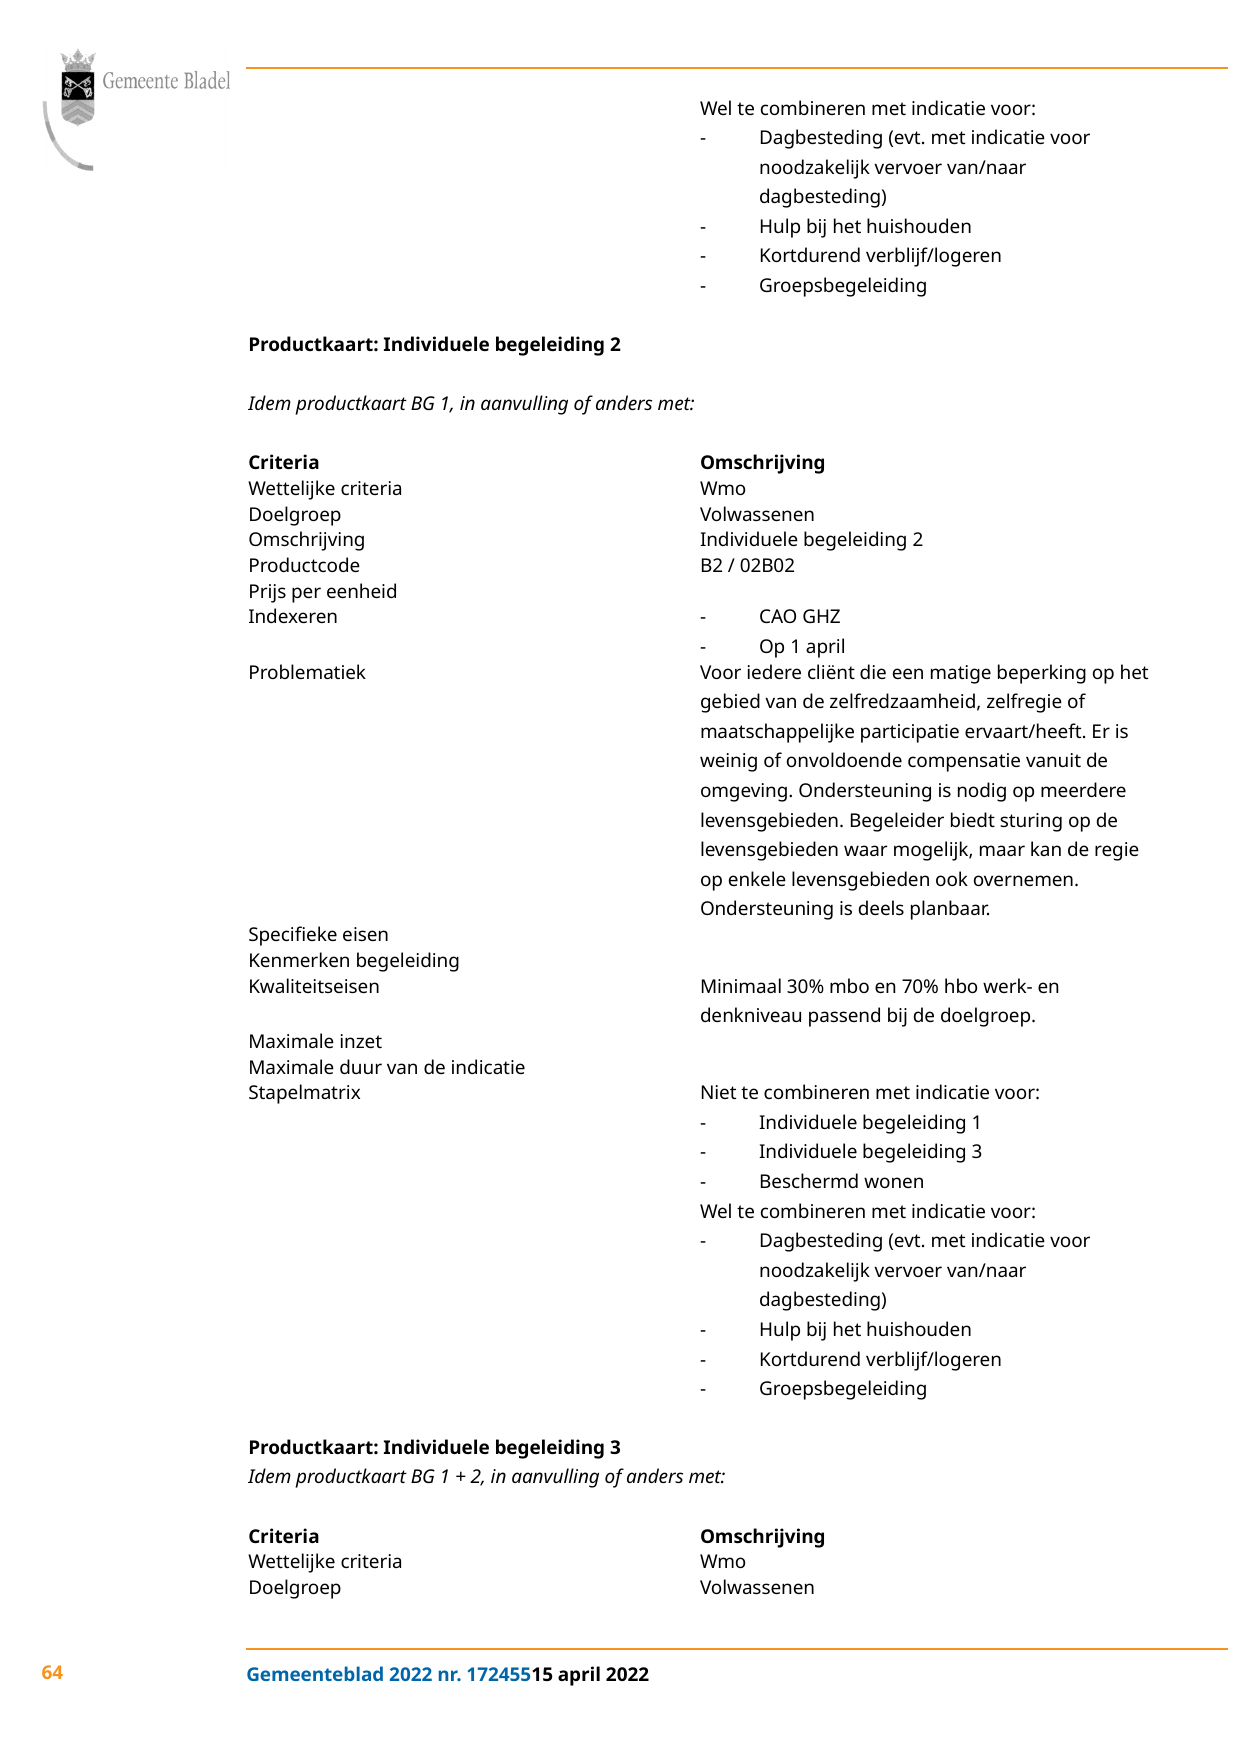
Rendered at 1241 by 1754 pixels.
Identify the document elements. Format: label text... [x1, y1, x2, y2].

table_cell Volwassenen [700, 501, 1152, 526]
table_cell Voor iedere cliënt die een matige beperking op het gebied van de zelfredzaamheid, zelfregie of maatschappelijke participatie ervaart/heeft. Er is weinig of onvoldoende compensatie vanuit de omgeving. Ondersteuning is nodig op meerdere levensgebieden. Begeleider biedt sturing op de levensgebieden waar mogelijk, maar kan de regie op enkele levensgebieden ook overnemen. Ondersteuning is deels planbaar. [700, 659, 1152, 921]
table_cell Prijs per eenheid [248, 578, 700, 604]
table_cell Wettelijke criteria [248, 475, 700, 501]
table_cell Wmo [700, 1549, 1152, 1574]
picture [41, 47, 231, 172]
table_cell CAO GHZ Op 1 april [700, 604, 1152, 659]
table_cell [700, 1054, 1152, 1079]
table_cell [700, 578, 1152, 604]
table_cell Stapelmatrix [248, 1080, 700, 1401]
table_cell [700, 921, 1152, 947]
text Idem productkaart BG 1, in aanvulling of anders met: [248, 390, 1152, 416]
table_cell Wel te combineren met indicatie voor: Dagbesteding (evt. met indicatie voor noodzakelijk vervoer van/naar dagbesteding) Hulp bij het huishouden Kortdurend verblijf/logeren Groepsbegeleiding [700, 95, 1152, 298]
table_cell Productcode [248, 552, 700, 578]
text Productkaart: Individuele begeleiding 2 [248, 331, 1152, 357]
table_cell Indexeren [248, 604, 700, 659]
table_cell Niet te combineren met indicatie voor: Individuele begeleiding 1 Individuele begeleiding 3 Beschermd wonen Wel te combineren met indicatie voor: Dagbesteding (evt. met indicatie voor noodzakelijk vervoer van/naar dagbesteding) Hulp bij het huishouden Kortdurend verblijf/logeren Groepsbegeleiding [700, 1080, 1152, 1401]
table_cell B2 / 02B02 [700, 552, 1152, 578]
table_cell Omschrijving [248, 526, 700, 552]
table_cell Doelgroep [248, 501, 700, 526]
table_header Criteria [248, 1523, 700, 1548]
table_cell Individuele begeleiding 2 [700, 526, 1152, 552]
table_cell [248, 95, 700, 298]
table_cell [700, 947, 1152, 973]
table_cell Wmo [700, 475, 1152, 501]
table_header Omschrijving [700, 449, 1152, 475]
table_cell Volwassenen [700, 1574, 1152, 1600]
table_cell Kwaliteitseisen [248, 973, 700, 1028]
table_cell [700, 1028, 1152, 1054]
table_header Criteria [248, 449, 700, 475]
table_cell Problematiek [248, 659, 700, 921]
text Productkaart: Individuele begeleiding 3 [248, 1434, 1152, 1460]
table_cell Kenmerken begeleiding [248, 947, 700, 973]
table_cell Minimaal 30% mbo en 70% hbo werk- en denkniveau passend bij de doelgroep. [700, 973, 1152, 1028]
table_header Omschrijving [700, 1523, 1152, 1548]
table_cell Specifieke eisen [248, 921, 700, 947]
table_cell Doelgroep [248, 1574, 700, 1600]
table_cell Wettelijke criteria [248, 1549, 700, 1574]
text Idem productkaart BG 1 + 2, in aanvulling of anders met: [248, 1463, 1152, 1489]
table_cell Maximale inzet [248, 1028, 700, 1054]
table_cell Maximale duur van de indicatie [248, 1054, 700, 1079]
